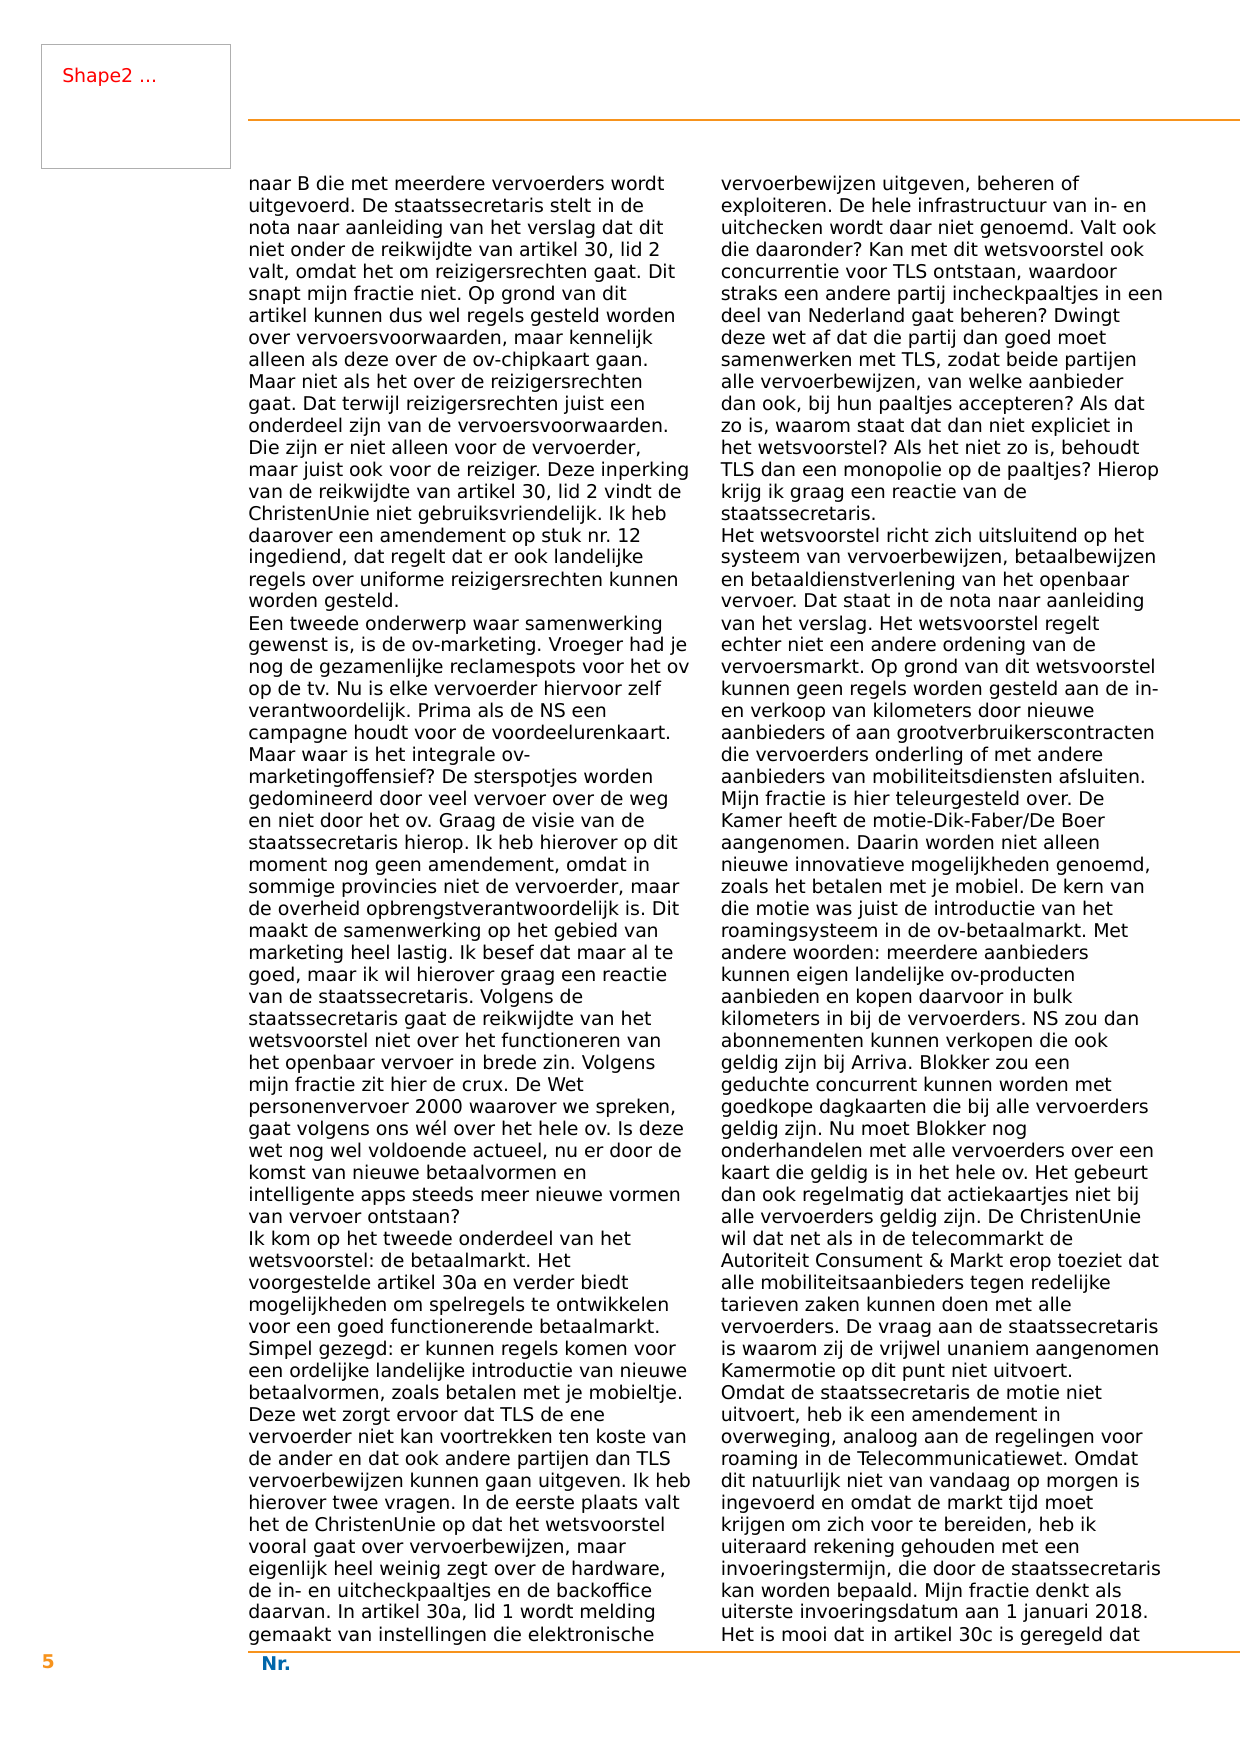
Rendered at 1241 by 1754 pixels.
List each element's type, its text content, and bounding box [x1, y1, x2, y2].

text naar B die met meerdere vervoerders wordt uitgevoerd. De staatssecretaris stelt in de nota naar aanleiding van het verslag dat dit niet onder de reikwijdte van artikel 30, lid 2 valt, omdat het om reizigersrechten gaat. Dit snapt mijn fractie niet. Op grond van dit artikel kunnen dus wel regels gesteld worden over vervoersvoorwaarden, maar kennelijk alleen als deze over de ov-chipkaart gaan. Maar niet als het over de reizigersrechten gaat. Dat terwijl reizigersrechten juist een onderdeel zijn van de vervoersvoorwaarden. Die zijn er niet alleen voor de vervoerder, maar juist ook voor de reiziger. Deze inperking van de reikwijdte van artikel 30, lid 2 vindt de ChristenUnie niet gebruiksvriendelijk. Ik heb daarover een amendement op stuk nr. 12 ingediend, dat regelt dat er ook landelijke regels over uniforme reizigersrechten kunnen worden gesteld. [248, 173, 691, 612]
text vervoerbewijzen uitgeven, beheren of exploiteren. De hele infrastructuur van in- en uitchecken wordt daar niet genoemd. Valt ook die daaronder? Kan met dit wetsvoorstel ook concurrentie voor TLS ontstaan, waardoor straks een andere partij incheckpaaltjes in een deel van Nederland gaat beheren? Dwingt deze wet af dat die partij dan goed moet samenwerken met TLS, zodat beide partijen alle vervoerbewijzen, van welke aanbieder dan ook, bij hun paaltjes accepteren? Als dat zo is, waarom staat dat dan niet expliciet in het wetsvoorstel? Als het niet zo is, behoudt TLS dan een monopolie op de paaltjes? Hierop krijg ik graag een reactie van de staatssecretaris. [721, 173, 1163, 524]
text Het wetsvoorstel richt zich uitsluitend op het systeem van vervoerbewijzen, betaalbewijzen en betaaldienstverlening van het openbaar vervoer. Dat staat in de nota naar aanleiding van het verslag. Het wetsvoorstel regelt echter niet een andere ordening van de vervoersmarkt. Op grond van dit wetsvoorstel kunnen geen regels worden gesteld aan de in- en verkoop van kilometers door nieuwe aanbieders of aan grootverbruikerscontracten die vervoerders onderling of met andere aanbieders van mobiliteitsdiensten afsluiten. Mijn fractie is hier teleurgesteld over. De Kamer heeft de motie-Dik-Faber/De Boer aangenomen. Daarin worden niet alleen nieuwe innovatieve mogelijkheden genoemd, zoals het betalen met je mobiel. De kern van die motie was juist de introductie van het roamingsysteem in de ov-betaalmarkt. Met andere woorden: meerdere aanbieders kunnen eigen landelijke ov-producten aanbieden en kopen daarvoor in bulk kilometers in bij de vervoerders. NS zou dan abonnementen kunnen verkopen die ook geldig zijn bij Arriva. Blokker zou een geduchte concurrent kunnen worden met goedkope dagkaarten die bij alle vervoerders geldig zijn. Nu moet Blokker nog onderhandelen met alle vervoerders over een kaart die geldig is in het hele ov. Het gebeurt dan ook regelmatig dat actiekaartjes niet bij alle vervoerders geldig zijn. De ChristenUnie wil dat net als in de telecommarkt de Autoriteit Consument & Markt erop toeziet dat alle mobiliteitsaanbieders tegen redelijke tarieven zaken kunnen doen met alle vervoerders. De vraag aan de staatssecretaris is waarom zij de vrijwel unaniem aangenomen Kamermotie op dit punt niet uitvoert. [721, 524, 1163, 1382]
text Het is mooi dat in artikel 30c is geregeld dat [721, 1623, 1163, 1645]
text Omdat de staatssecretaris de motie niet uitvoert, heb ik een amendement in overweging, analoog aan de regelingen voor roaming in de Telecommunicatiewet. Omdat dit natuurlijk niet van vandaag op morgen is ingevoerd en omdat de markt tijd moet krijgen om zich voor te bereiden, heb ik uiteraard rekening gehouden met een invoeringstermijn, die door de staatssecretaris kan worden bepaald. Mijn fractie denkt als uiterste invoeringsdatum aan 1 januari 2018. [721, 1382, 1163, 1623]
text Ik kom op het tweede onderdeel van het wetsvoorstel: de betaalmarkt. Het voorgestelde artikel 30a en verder biedt mogelijkheden om spelregels te ontwikkelen voor een goed functionerende betaalmarkt. Simpel gezegd: er kunnen regels komen voor een ordelijke landelijke introductie van nieuwe betaalvormen, zoals betalen met je mobieltje. Deze wet zorgt ervoor dat TLS de ene vervoerder niet kan voortrekken ten koste van de ander en dat ook andere partijen dan TLS vervoerbewijzen kunnen gaan uitgeven. Ik heb hierover twee vragen. In de eerste plaats valt het de ChristenUnie op dat het wetsvoorstel vooral gaat over vervoerbewijzen, maar eigenlijk heel weinig zegt over de hardware, de in- en uitcheckpaaltjes en de backoffice daarvan. In artikel 30a, lid 1 wordt melding gemaakt van instellingen die elektronische [248, 1228, 691, 1645]
text Een tweede onderwerp waar samenwerking gewenst is, is de ov-marketing. Vroeger had je nog de gezamenlijke reclamespots voor het ov op de tv. Nu is elke vervoerder hiervoor zelf verantwoordelijk. Prima als de NS een campagne houdt voor de voordeelurenkaart. Maar waar is het integrale ov-marketingoffensief? De sterspotjes worden gedomineerd door veel vervoer over de weg en niet door het ov. Graag de visie van de staatssecretaris hierop. Ik heb hierover op dit moment nog geen amendement, omdat in sommige provincies niet de vervoerder, maar de overheid opbrengstverantwoordelijk is. Dit maakt de samenwerking op het gebied van marketing heel lastig. Ik besef dat maar al te goed, maar ik wil hierover graag een reactie van de staatssecretaris. Volgens de staatssecretaris gaat de reikwijdte van het wetsvoorstel niet over het functioneren van het openbaar vervoer in brede zin. Volgens mijn fractie zit hier de crux. De Wet personenvervoer 2000 waarover we spreken, gaat volgens ons wél over het hele ov. Is deze wet nog wel voldoende actueel, nu er door de komst van nieuwe betaalvormen en intelligente apps steeds meer nieuwe vormen van vervoer ontstaan? [248, 612, 691, 1228]
